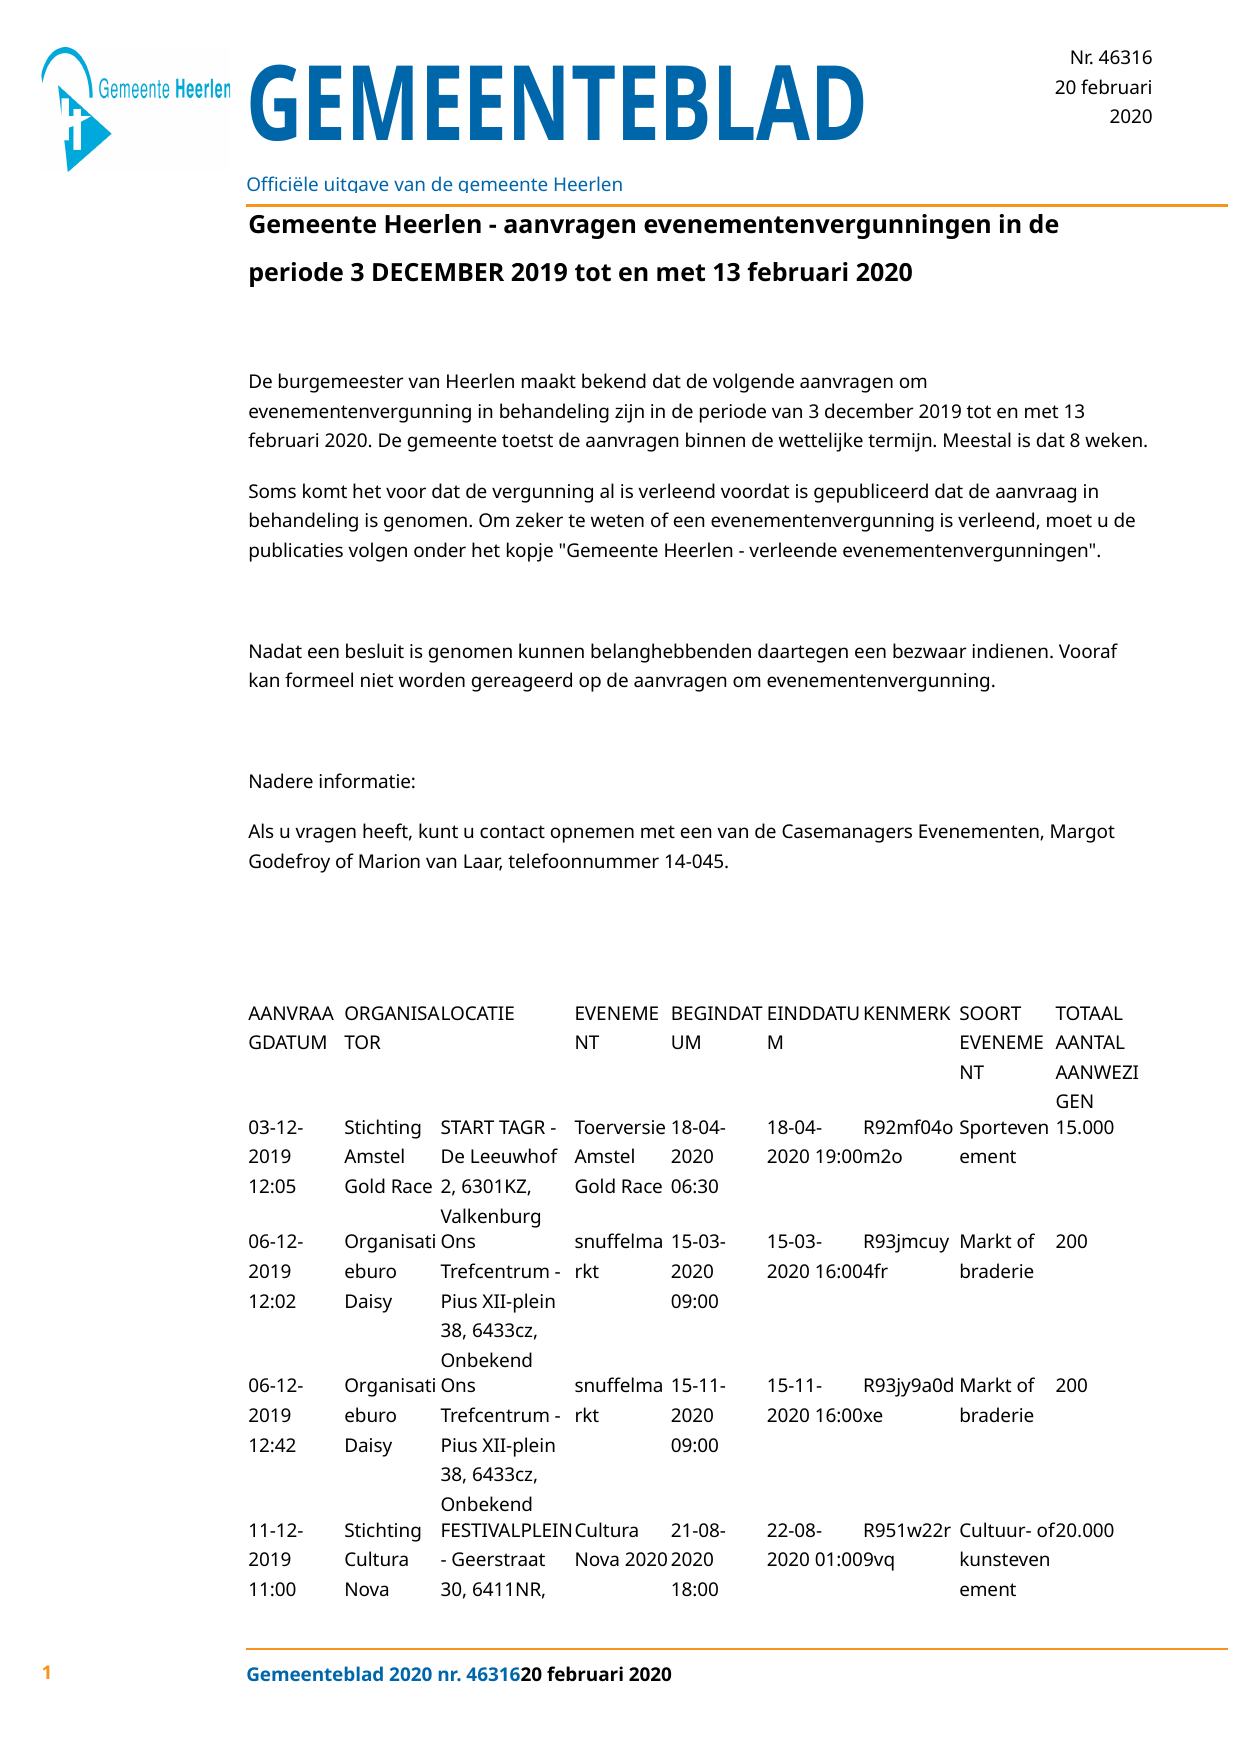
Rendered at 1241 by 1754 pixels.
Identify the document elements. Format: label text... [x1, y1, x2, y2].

table_cell R92mf04om2o [863, 1114, 959, 1229]
table_cell R93jmcuy4fr [863, 1229, 959, 1373]
table_cell Ons Trefcentrum - Pius XII-plein 38, 6433cz, Onbekend [440, 1229, 574, 1373]
table_header BEGINDATUM [671, 1000, 767, 1114]
text Soms komt het voor dat de vergunning al is verleend voordat is gepubliceerd dat de aanvraag in behandeling is genomen. Om zeker te weten of een evenementenvergunning is verleend, moet u de publicaties volgen onder het kopje "Gemeente Heerlen - verleende evenementenvergunningen". [248, 478, 1152, 563]
table_header AANVRAAGDATUM [248, 1000, 344, 1114]
text Nadat een besluit is genomen kunnen belanghebbenden daartegen een bezwaar indienen. Vooraf kan formeel niet worden gereageerd op de aanvragen om evenementenvergunning. [248, 638, 1152, 693]
table_cell snuffelmarkt [574, 1373, 671, 1517]
text De burgemeester van Heerlen maakt bekend dat de volgende aanvragen om evenementenvergunning in behandeling zijn in de periode van 3 december 2019 tot en met 13 februari 2020. De gemeente toetst de aanvragen binnen de wettelijke termijn. Meestal is dat 8 weken. [248, 368, 1152, 453]
table_cell Markt of braderie [959, 1373, 1055, 1517]
table_cell 15-03-2020 09:00 [671, 1229, 767, 1373]
table_header SOORT EVENEMENT [959, 1000, 1055, 1114]
table_cell Sportevenement [959, 1114, 1055, 1229]
text Gemeente Heerlen - aanvragen evenementenvergunningen in de periode 3 DECEMBER 2019 tot en met 13 februari 2020 [248, 207, 1152, 288]
table_cell 200 [1055, 1373, 1152, 1517]
table_cell Organisatieburo Daisy [344, 1373, 440, 1517]
text Als u vragen heeft, kunt u contact opnemen met een van de Casemanagers Evenementen, Margot Godefroy of Marion van Laar, telefoonnummer 14-045. [248, 819, 1152, 874]
table_cell 20.000 [1055, 1517, 1152, 1602]
table_cell 21-08-2020 18:00 [671, 1517, 767, 1602]
table_cell Ons Trefcentrum - Pius XII-plein 38, 6433cz, Onbekend [440, 1373, 574, 1517]
table_cell Cultuur- of kunstevenement [959, 1517, 1055, 1602]
table_cell 15-11-2020 16:00 [767, 1373, 863, 1517]
table_cell Toerversie Amstel Gold Race [574, 1114, 671, 1229]
table_cell R951w22r9vq [863, 1517, 959, 1602]
table_header ORGANISATOR [344, 1000, 440, 1114]
table_cell FESTIVALPLEIN - Geerstraat 30, 6411NR, [440, 1517, 574, 1602]
table_cell 06-12-2019 12:42 [248, 1373, 344, 1517]
table_cell snuffelmarkt [574, 1229, 671, 1373]
table_cell 18-04-2020 06:30 [671, 1114, 767, 1229]
table_cell R93jy9a0dxe [863, 1373, 959, 1517]
table_cell 15.000 [1055, 1114, 1152, 1229]
table_cell 03-12-2019 12:05 [248, 1114, 344, 1229]
table_cell Organisatieburo Daisy [344, 1229, 440, 1373]
table_header EVENEMENT [574, 1000, 671, 1114]
table_cell Cultura Nova 2020 [574, 1517, 671, 1602]
text Nadere informatie: [248, 768, 1152, 794]
table_cell 15-11-2020 09:00 [671, 1373, 767, 1517]
table_cell Stichting Amstel Gold Race [344, 1114, 440, 1229]
table_cell 15-03-2020 16:00 [767, 1229, 863, 1373]
table_cell Stichting Cultura Nova [344, 1517, 440, 1602]
table_header TOTAAL AANTAL AANWEZIGEN [1055, 1000, 1152, 1114]
table_header EINDDATUM [767, 1000, 863, 1114]
table_cell 11-12-2019 11:00 [248, 1517, 344, 1602]
table_cell 18-04-2020 19:00 [767, 1114, 863, 1229]
picture [41, 47, 231, 172]
table_cell 22-08-2020 01:00 [767, 1517, 863, 1602]
table_cell Markt of braderie [959, 1229, 1055, 1373]
table_header KENMERK [863, 1000, 959, 1114]
table_cell 200 [1055, 1229, 1152, 1373]
table_header LOCATIE [440, 1000, 574, 1114]
table_cell START TAGR - De Leeuwhof 2, 6301KZ, Valkenburg [440, 1114, 574, 1229]
table_cell 06-12-2019 12:02 [248, 1229, 344, 1373]
picture [41, 47, 59, 70]
